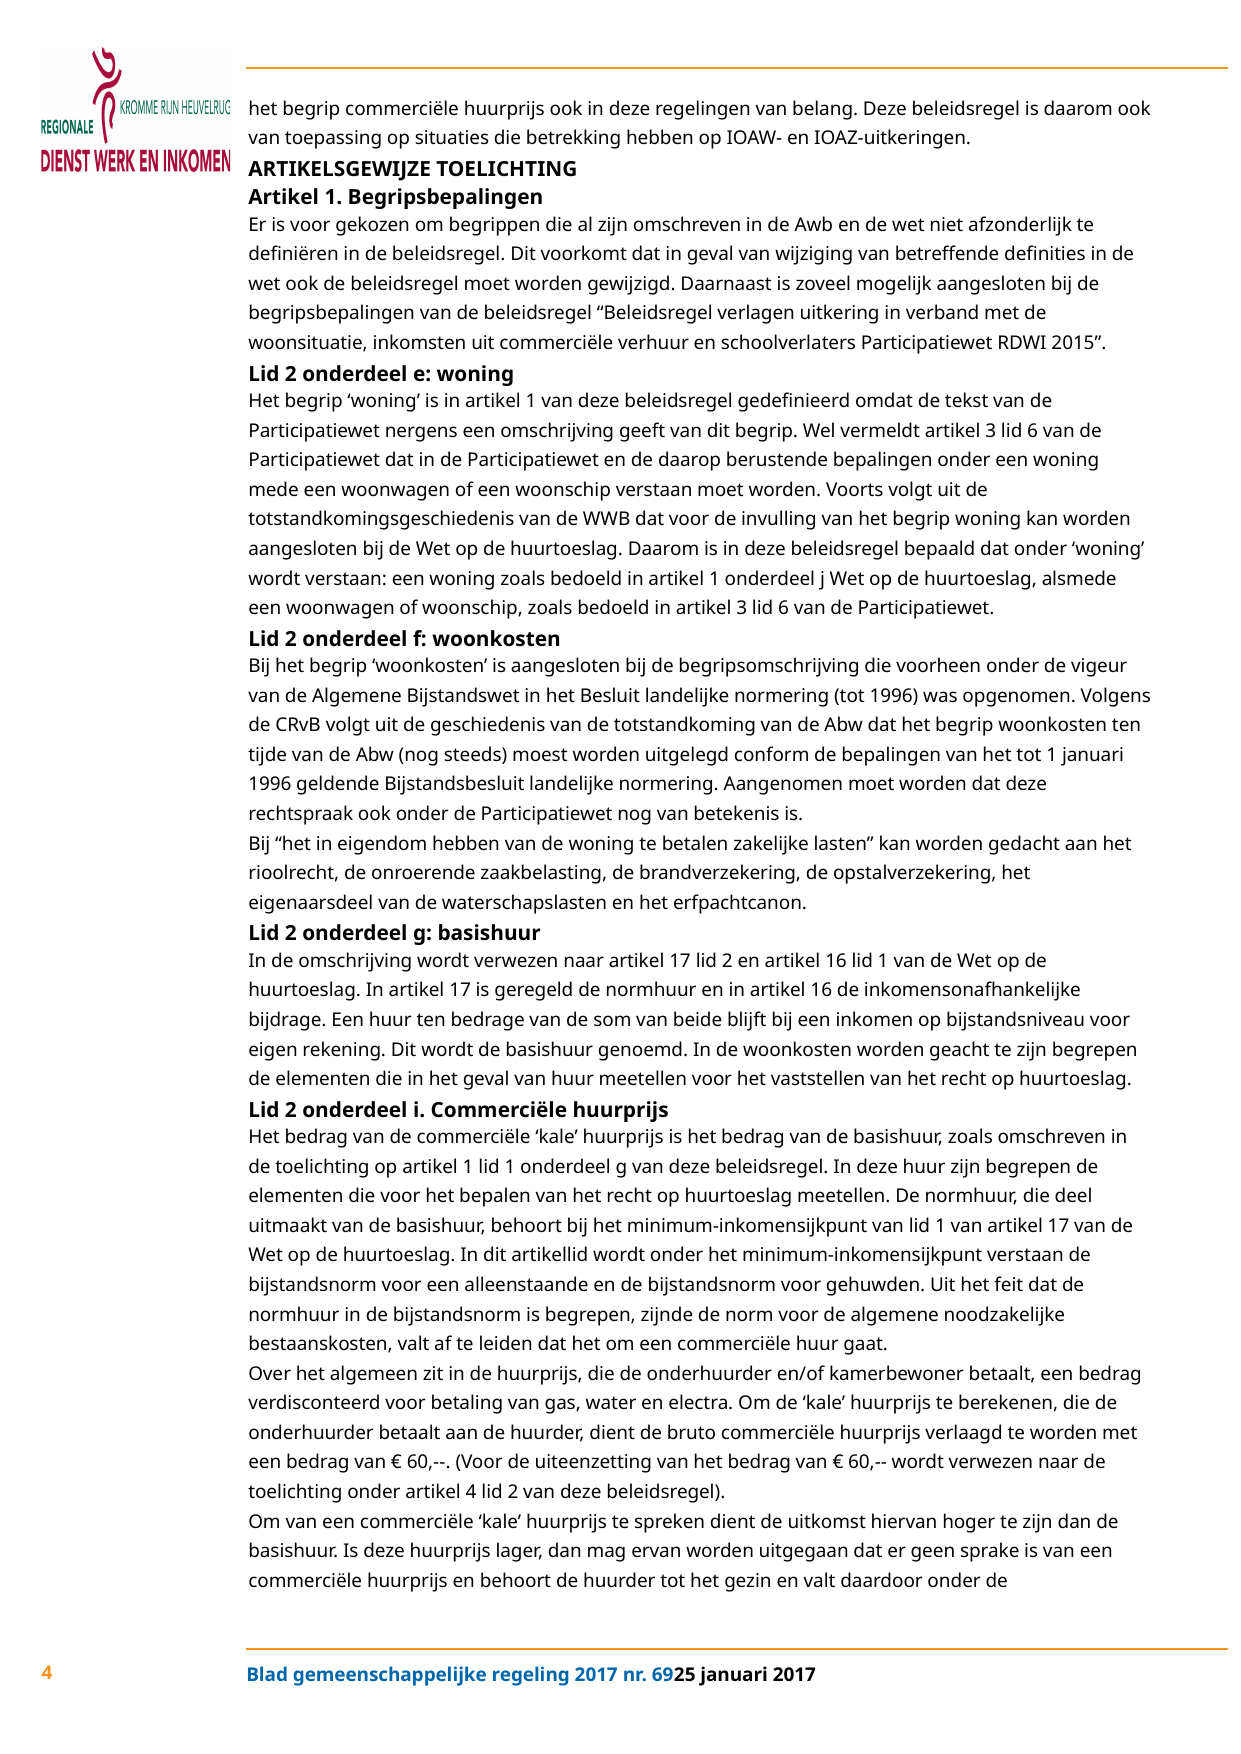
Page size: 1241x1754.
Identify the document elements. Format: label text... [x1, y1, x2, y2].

text Lid 2 onderdeel i. Commerciële huurprijs [248, 1095, 1152, 1123]
text Bij het begrip ‘woonkosten’ is aangesloten bij de begripsomschrijving die voorheen onder de vigeur van de Algemene Bijstandswet in het Besluit landelijke normering (tot 1996) was opgenomen. Volgens de CRvB volgt uit de geschiedenis van de totstandkoming van de Abw dat het begrip woonkosten ten tijde van de Abw (nog steeds) moest worden uitgelegd conform de bepalingen van het tot 1 januari 1996 geldende Bijstandsbesluit landelijke normering. Aangenomen moet worden dat deze rechtspraak ook onder de Participatiewet nog van betekenis is. [248, 652, 1152, 826]
text Artikel 1. Begripsbepalingen [248, 182, 1152, 211]
text het begrip commerciële huurprijs ook in deze regelingen van belang. Deze beleidsregel is daarom ook van toepassing op situaties die betrekking hebben op IOAW- en IOAZ-uitkeringen. [248, 95, 1152, 150]
text Lid 2 onderdeel f: woonkosten [248, 624, 1152, 652]
text Over het algemeen zit in de huurprijs, die de onderhuurder en/of kamerbewoner betaalt, een bedrag verdisconteerd voor betaling van gas, water en electra. Om de ‘kale’ huurprijs te berekenen, die de onderhuurder betaalt aan de huurder, dient de bruto commerciële huurprijs verlaagd te worden met een bedrag van € 60,--. (Voor de uiteenzetting van het bedrag van € 60,-- wordt verwezen naar de toelichting onder artikel 4 lid 2 van deze beleidsregel). [248, 1360, 1152, 1504]
text ARTIKELSGEWIJZE TOELICHTING [248, 154, 1152, 182]
text Om van een commerciële ‘kale’ huurprijs te spreken dient de uitkomst hiervan hoger te zijn dan de basishuur. Is deze huurprijs lager, dan mag ervan worden uitgegaan dat er geen sprake is van een commerciële huurprijs en behoort de huurder tot het gezin en valt daardoor onder de [248, 1508, 1152, 1593]
text Het begrip ‘woning’ is in artikel 1 van deze beleidsregel gedefinieerd omdat de tekst van de Participatiewet nergens een omschrijving geeft van dit begrip. Wel vermeldt artikel 3 lid 6 van de Participatiewet dat in de Participatiewet en de daarop berustende bepalingen onder een woning mede een woonwagen of een woonschip verstaan moet worden. Voorts volgt uit de totstandkomingsgeschiedenis van de WWB dat voor de invulling van het begrip woning kan worden aangesloten bij de Wet op de huurtoeslag. Daarom is in deze beleidsregel bepaald dat onder ‘woning’ wordt verstaan: een woning zoals bedoeld in artikel 1 onderdeel j Wet op de huurtoeslag, alsmede een woonwagen of woonschip, zoals bedoeld in artikel 3 lid 6 van de Participatiewet. [248, 387, 1152, 620]
text Bij “het in eigendom hebben van de woning te betalen zakelijke lasten” kan worden gedacht aan het rioolrecht, de onroerende zaakbelasting, de brandverzekering, de opstalverzekering, het eigenaarsdeel van de waterschapslasten en het erfpachtcanon. [248, 830, 1152, 915]
text Lid 2 onderdeel e: woning [248, 359, 1152, 387]
text Lid 2 onderdeel g: basishuur [248, 918, 1152, 947]
text In de omschrijving wordt verwezen naar artikel 17 lid 2 en artikel 16 lid 1 van de Wet op de huurtoeslag. In artikel 17 is geregeld de normhuur en in artikel 16 de inkomensonafhankelijke bijdrage. Een huur ten bedrage van de som van beide blijft bij een inkomen op bijstandsniveau voor eigen rekening. Dit wordt de basishuur genoemd. In de woonkosten worden geacht te zijn begrepen de elementen die in het geval van huur meetellen voor het vaststellen van het recht op huurtoeslag. [248, 947, 1152, 1091]
text Het bedrag van de commerciële ‘kale’ huurprijs is het bedrag van de basishuur, zoals omschreven in de toelichting op artikel 1 lid 1 onderdeel g van deze beleidsregel. In deze huur zijn begrepen de elementen die voor het bepalen van het recht op huurtoeslag meetellen. De normhuur, die deel uitmaakt van de basishuur, behoort bij het minimum-inkomensijkpunt van lid 1 van artikel 17 van de Wet op de huurtoeslag. In dit artikellid wordt onder het minimum-inkomensijkpunt verstaan de bijstandsnorm voor een alleenstaande en de bijstandsnorm voor gehuwden. Uit het feit dat de normhuur in de bijstandsnorm is begrepen, zijnde de norm voor de algemene noodzakelijke bestaanskosten, valt af te leiden dat het om een commerciële huur gaat. [248, 1123, 1152, 1356]
picture [41, 47, 231, 172]
text Er is voor gekozen om begrippen die al zijn omschreven in de Awb en de wet niet afzonderlijk te definiëren in de beleidsregel. Dit voorkomt dat in geval van wijziging van betreffende definities in de wet ook de beleidsregel moet worden gewijzigd. Daarnaast is zoveel mogelijk aangesloten bij de begripsbepalingen van de beleidsregel “Beleidsregel verlagen uitkering in verband met de woonsituatie, inkomsten uit commerciële verhuur en schoolverlaters Participatiewet RDWI 2015”. [248, 211, 1152, 355]
